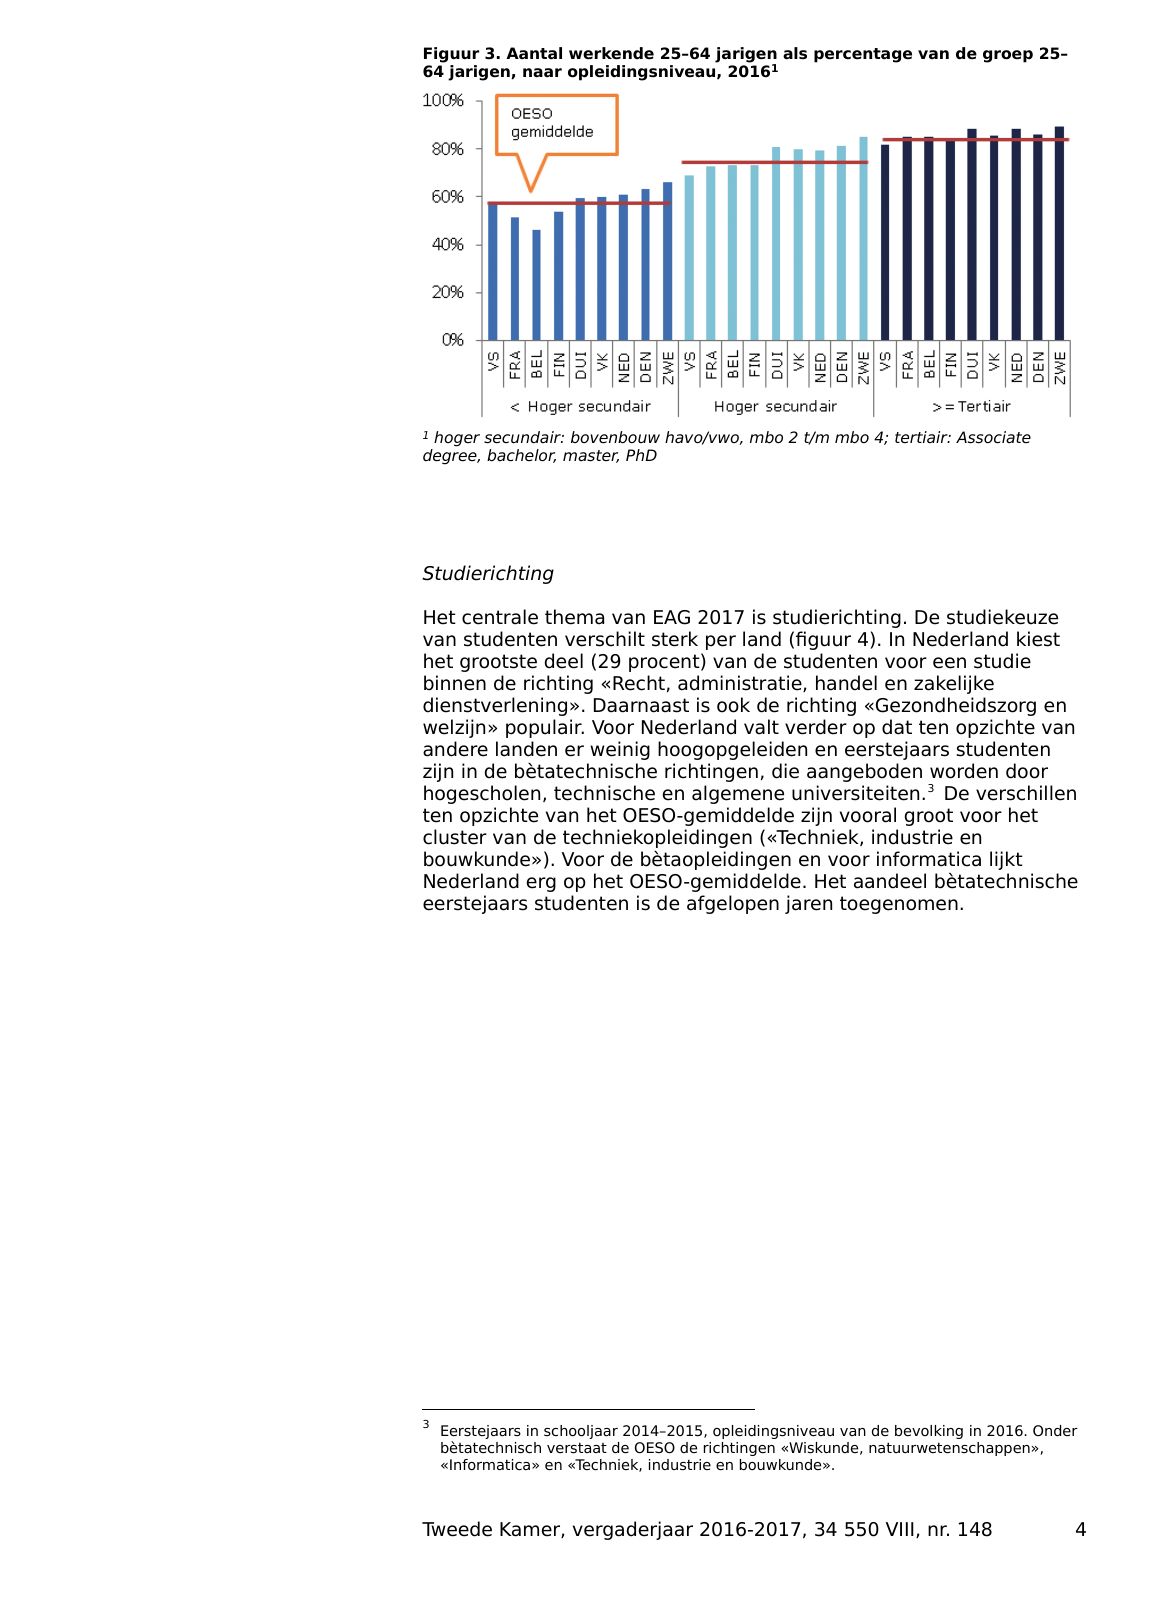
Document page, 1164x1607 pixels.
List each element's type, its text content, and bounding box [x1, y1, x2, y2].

text Het centrale thema van EAG 2017 is studierichting. De studiekeuze van studenten verschilt sterk per land (figuur 4). In Nederland kiest het grootste deel (29 procent) van de studenten voor een studie binnen de richting «Recht, administratie, handel en zakelijke dienstverlening». Daarnaast is ook de richting «Gezondheidszorg en welzijn» populair. Voor Nederland valt verder op dat ten opzichte van andere landen er weinig hoogopgeleiden en eerstejaars studenten zijn in de bètatechnische richtingen, die aangeboden worden door hogescholen, technische en algemene universiteiten. De verschillen ten opzichte van het OESO-gemiddelde zijn vooral groot voor het cluster van de techniekopleidingen («Techniek, industrie en bouwkunde»). Voor de bètaopleidingen en voor informatica lijkt Nederland erg op het OESO-gemiddelde. Het aandeel bètatechnische eerstejaars studenten is de afgelopen jaren toegenomen. [422, 607, 1087, 915]
picture [422, 92, 1072, 418]
text 1 hoger secundair: bovenbouw havo/vwo, mbo 2 t/m mbo 4; tertiair: Associate degree, bachelor, master, PhD [422, 429, 1072, 466]
subtitle Studierichting [422, 563, 1087, 585]
text Eerstejaars in schooljaar 2014–2015, opleidingsniveau van de bevolking in 2016. Onder bètatechnisch verstaat de OESO de richtingen «Wiskunde, natuurwetenschappen», «Informatica» en «Techniek, industrie en bouwkunde». [422, 1418, 1087, 1474]
text Figuur 3. Aantal werkende 25–64 jarigen als percentage van de groep 25–64 jarigen, naar opleidingsniveau, 20161 [422, 45, 1072, 81]
